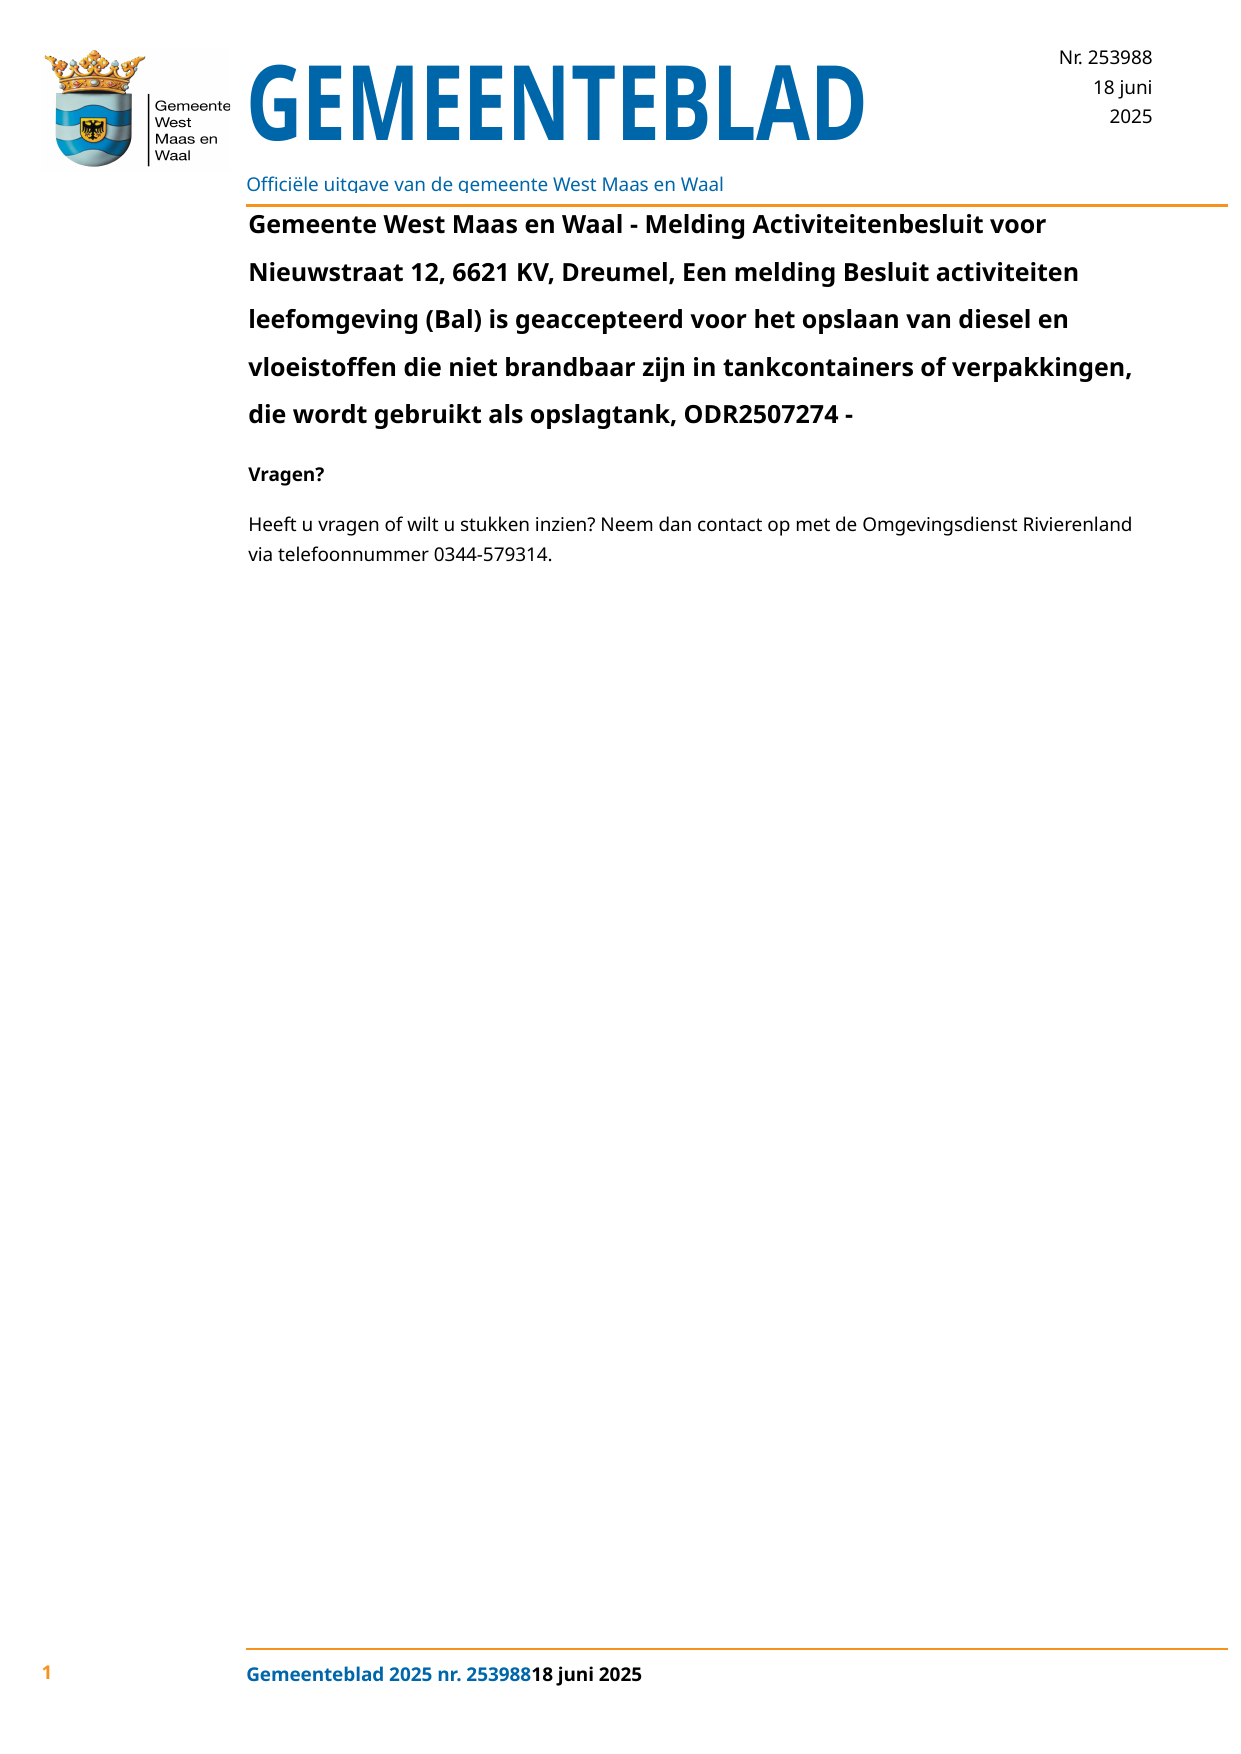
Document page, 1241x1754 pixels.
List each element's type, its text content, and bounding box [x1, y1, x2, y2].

text Vragen? [248, 461, 1152, 486]
text Heeft u vragen of wilt u stukken inzien? Neem dan contact op met de Omgevingsdienst Rivierenland via telefoonnummer 0344-579314. [248, 511, 1152, 566]
text Gemeente West Maas en Waal - Melding Activiteitenbesluit voor Nieuwstraat 12, 6621 KV, Dreumel, Een melding Besluit activiteiten leefomgeving (Bal) is geaccepteerd voor het opslaan van diesel en vloeistoffen die niet brandbaar zijn in tankcontainers of verpakkingen, die wordt gebruikt als opslagtank, ODR2507274 - [248, 207, 1152, 431]
picture [41, 47, 231, 172]
